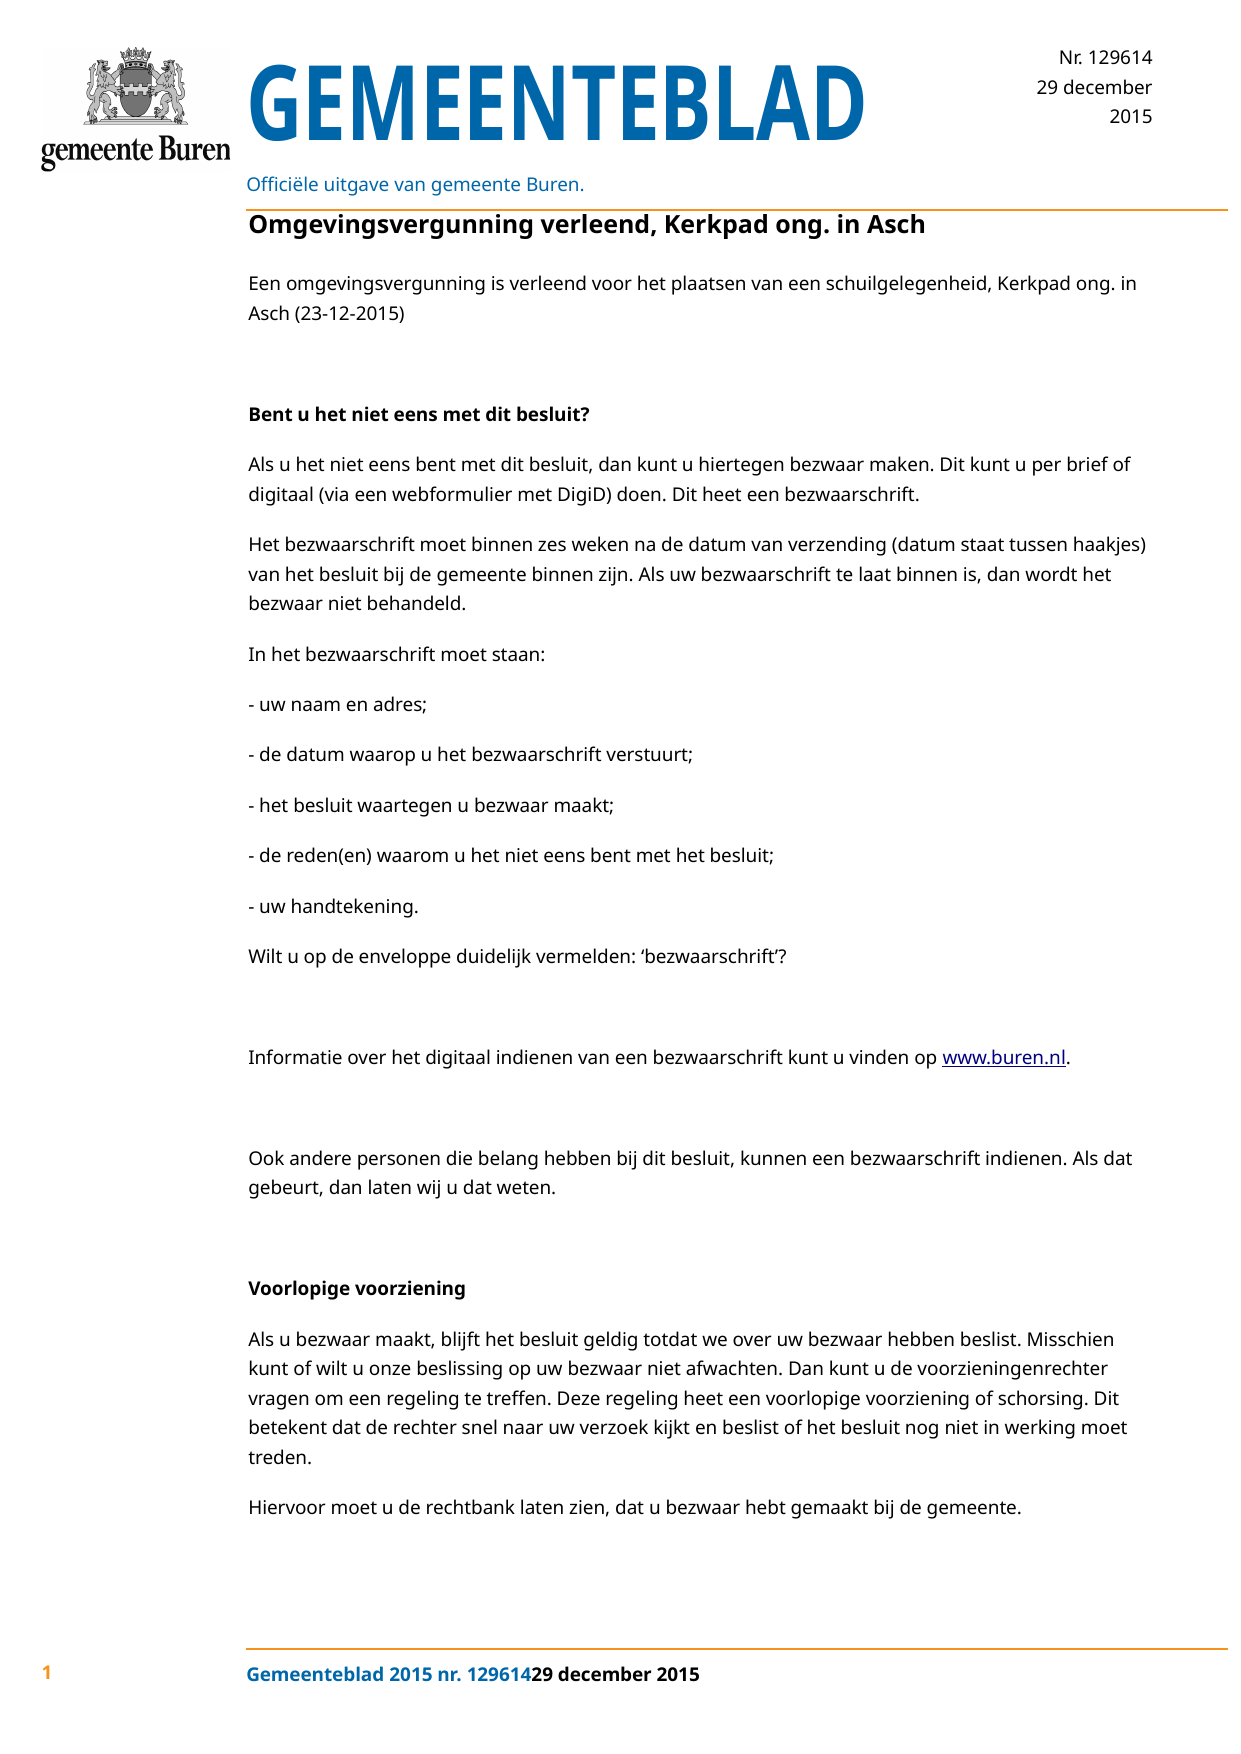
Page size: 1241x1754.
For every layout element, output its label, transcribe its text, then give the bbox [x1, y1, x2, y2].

text In het bezwaarschrift moet staan: [248, 641, 1152, 666]
text Als u het niet eens bent met dit besluit, dan kunt u hiertegen bezwaar maken. Dit kunt u per brief of digitaal (via een webformulier met DigiD) doen. Dit heet een bezwaarschrift. [248, 451, 1152, 506]
text Voorlopige voorziening [248, 1275, 1152, 1301]
text Informatie over het digitaal indienen van een bezwaarschrift kunt u vinden op www.buren.nl. [248, 1044, 1152, 1070]
text Een omgevingsvergunning is verleend voor het plaatsen van een schuilgelegenheid, Kerkpad ong. in Asch (23-12-2015) [248, 270, 1152, 326]
picture [41, 47, 231, 172]
text - uw naam en adres; [248, 691, 1152, 717]
text - het besluit waartegen u bezwaar maakt; [248, 792, 1152, 818]
text Bent u het niet eens met dit besluit? [248, 401, 1152, 426]
text Wilt u op de enveloppe duidelijk vermelden: ‘bezwaarschrift’? [248, 943, 1152, 969]
text Omgevingsvergunning verleend, Kerkpad ong. in Asch [248, 211, 1152, 241]
text - uw handtekening. [248, 893, 1152, 918]
text Het bezwaarschrift moet binnen zes weken na de datum van verzending (datum staat tussen haakjes) van het besluit bij de gemeente binnen zijn. Als uw bezwaarschrift te laat binnen is, dan wordt het bezwaar niet behandeld. [248, 531, 1152, 616]
text Als u bezwaar maakt, blijft het besluit geldig totdat we over uw bezwaar hebben beslist. Misschien kunt of wilt u onze beslissing op uw bezwaar niet afwachten. Dan kunt u de voorzieningenrechter vragen om een regeling te treffen. Deze regeling heet een voorlopige voorziening of schorsing. Dit betekent dat de rechter snel naar uw verzoek kijkt en beslist of het besluit nog niet in werking moet treden. [248, 1326, 1152, 1470]
text Ook andere personen die belang hebben bij dit besluit, kunnen een bezwaarschrift indienen. Als dat gebeurt, dan laten wij u dat weten. [248, 1145, 1152, 1200]
text - de datum waarop u het bezwaarschrift verstuurt; [248, 742, 1152, 767]
text Hiervoor moet u de rechtbank laten zien, dat u bezwaar hebt gemaakt bij de gemeente. [248, 1494, 1152, 1520]
text - de reden(en) waarom u het niet eens bent met het besluit; [248, 842, 1152, 868]
